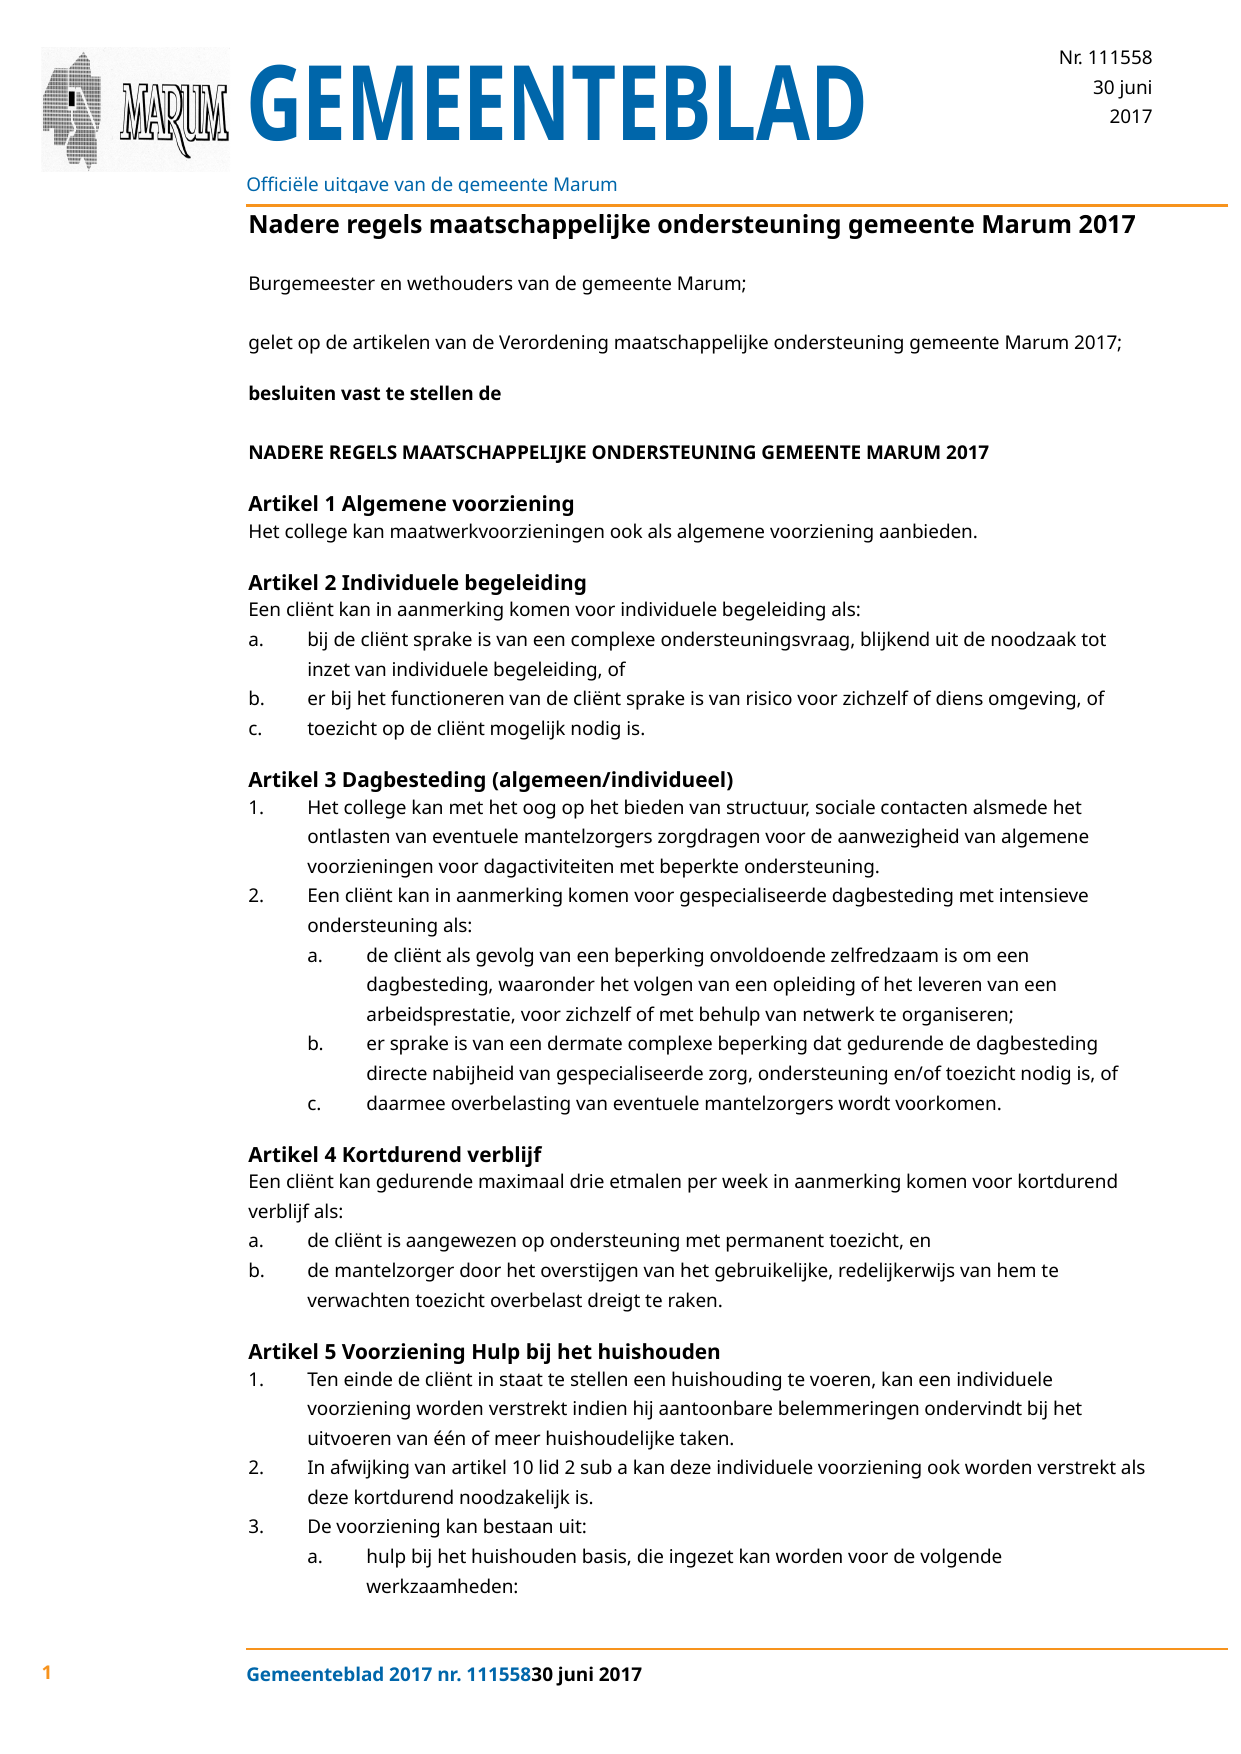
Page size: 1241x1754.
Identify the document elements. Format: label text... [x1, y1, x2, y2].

text Een cliënt kan gedurende maximaal drie etmalen per week in aanmerking komen voor kortdurend verblijf als: [248, 1168, 1152, 1224]
text gelet op de artikelen van de Verordening maatschappelijke ondersteuning gemeente Marum 2017; [248, 329, 1152, 355]
list er bij het functioneren van de cliënt sprake is van risico voor zichzelf of diens omgeving, of [248, 685, 1152, 711]
list de cliënt als gevolg van een beperking onvoldoende zelfredzaam is om een dagbesteding, waaronder het volgen van een opleiding of het leveren van een arbeidsprestatie, voor zichzelf of met behulp van netwerk te organiseren; [307, 942, 1152, 1027]
text Nadere regels maatschappelijke ondersteuning gemeente Marum 2017 [248, 207, 1152, 241]
text Artikel 3 Dagbesteding (algemeen/individueel) [248, 765, 1152, 794]
list Ten einde de cliënt in staat te stellen een huishouding te voeren, kan een individuele voorziening worden verstrekt indien hij aantoonbare belemmeringen ondervindt bij het uitvoeren van één of meer huishoudelijke taken. [248, 1366, 1152, 1451]
text besluiten vast te stellen de [248, 380, 1152, 406]
text Artikel 5 Voorziening Hulp bij het huishouden [248, 1337, 1152, 1366]
list de mantelzorger door het overstijgen van het gebruikelijke, redelijkerwijs van hem te verwachten toezicht overbelast dreigt te raken. [248, 1257, 1152, 1313]
text Burgemeester en wethouders van de gemeente Marum; [248, 270, 1152, 296]
picture [41, 47, 231, 172]
list de cliënt is aangewezen op ondersteuning met permanent toezicht, en [248, 1228, 1152, 1253]
text Artikel 4 Kortdurend verblijf [248, 1140, 1152, 1168]
list hulp bij het huishouden basis, die ingezet kan worden voor de volgende werkzaamheden: [307, 1543, 1152, 1598]
list Het college kan met het oog op het bieden van structuur, sociale contacten alsmede het ontlasten van eventuele mantelzorgers zorgdragen voor de aanwezigheid van algemene voorzieningen voor dagactiviteiten met beperkte ondersteuning. [248, 794, 1152, 879]
list De voorziening kan bestaan uit: [248, 1514, 1152, 1539]
list In afwijking van artikel 10 lid 2 sub a kan deze individuele voorziening ook worden verstrekt als deze kortdurend noodzakelijk is. [248, 1454, 1152, 1510]
text Artikel 1 Algemene voorziening [248, 489, 1152, 518]
text Een cliënt kan in aanmerking komen voor individuele begeleiding als: [248, 597, 1152, 622]
text Het college kan maatwerkvoorzieningen ook als algemene voorziening aanbieden. [248, 518, 1152, 543]
text Artikel 2 Individuele begeleiding [248, 568, 1152, 597]
list er sprake is van een dermate complexe beperking dat gedurende de dagbesteding directe nabijheid van gespecialiseerde zorg, ondersteuning en/of toezicht nodig is, of [307, 1031, 1152, 1086]
list toezicht op de cliënt mogelijk nodig is. [248, 715, 1152, 741]
list bij de cliënt sprake is van een complexe ondersteuningsvraag, blijkend uit de noodzaak tot inzet van individuele begeleiding, of [248, 626, 1152, 682]
text NADERE REGELS MAATSCHAPPELIJKE ONDERSTEUNING GEMEENTE MARUM 2017 [248, 439, 1152, 465]
list daarmee overbelasting van eventuele mantelzorgers wordt voorkomen. [307, 1090, 1152, 1115]
list Een cliënt kan in aanmerking komen voor gespecialiseerde dagbesteding met intensieve ondersteuning als: [248, 883, 1152, 938]
